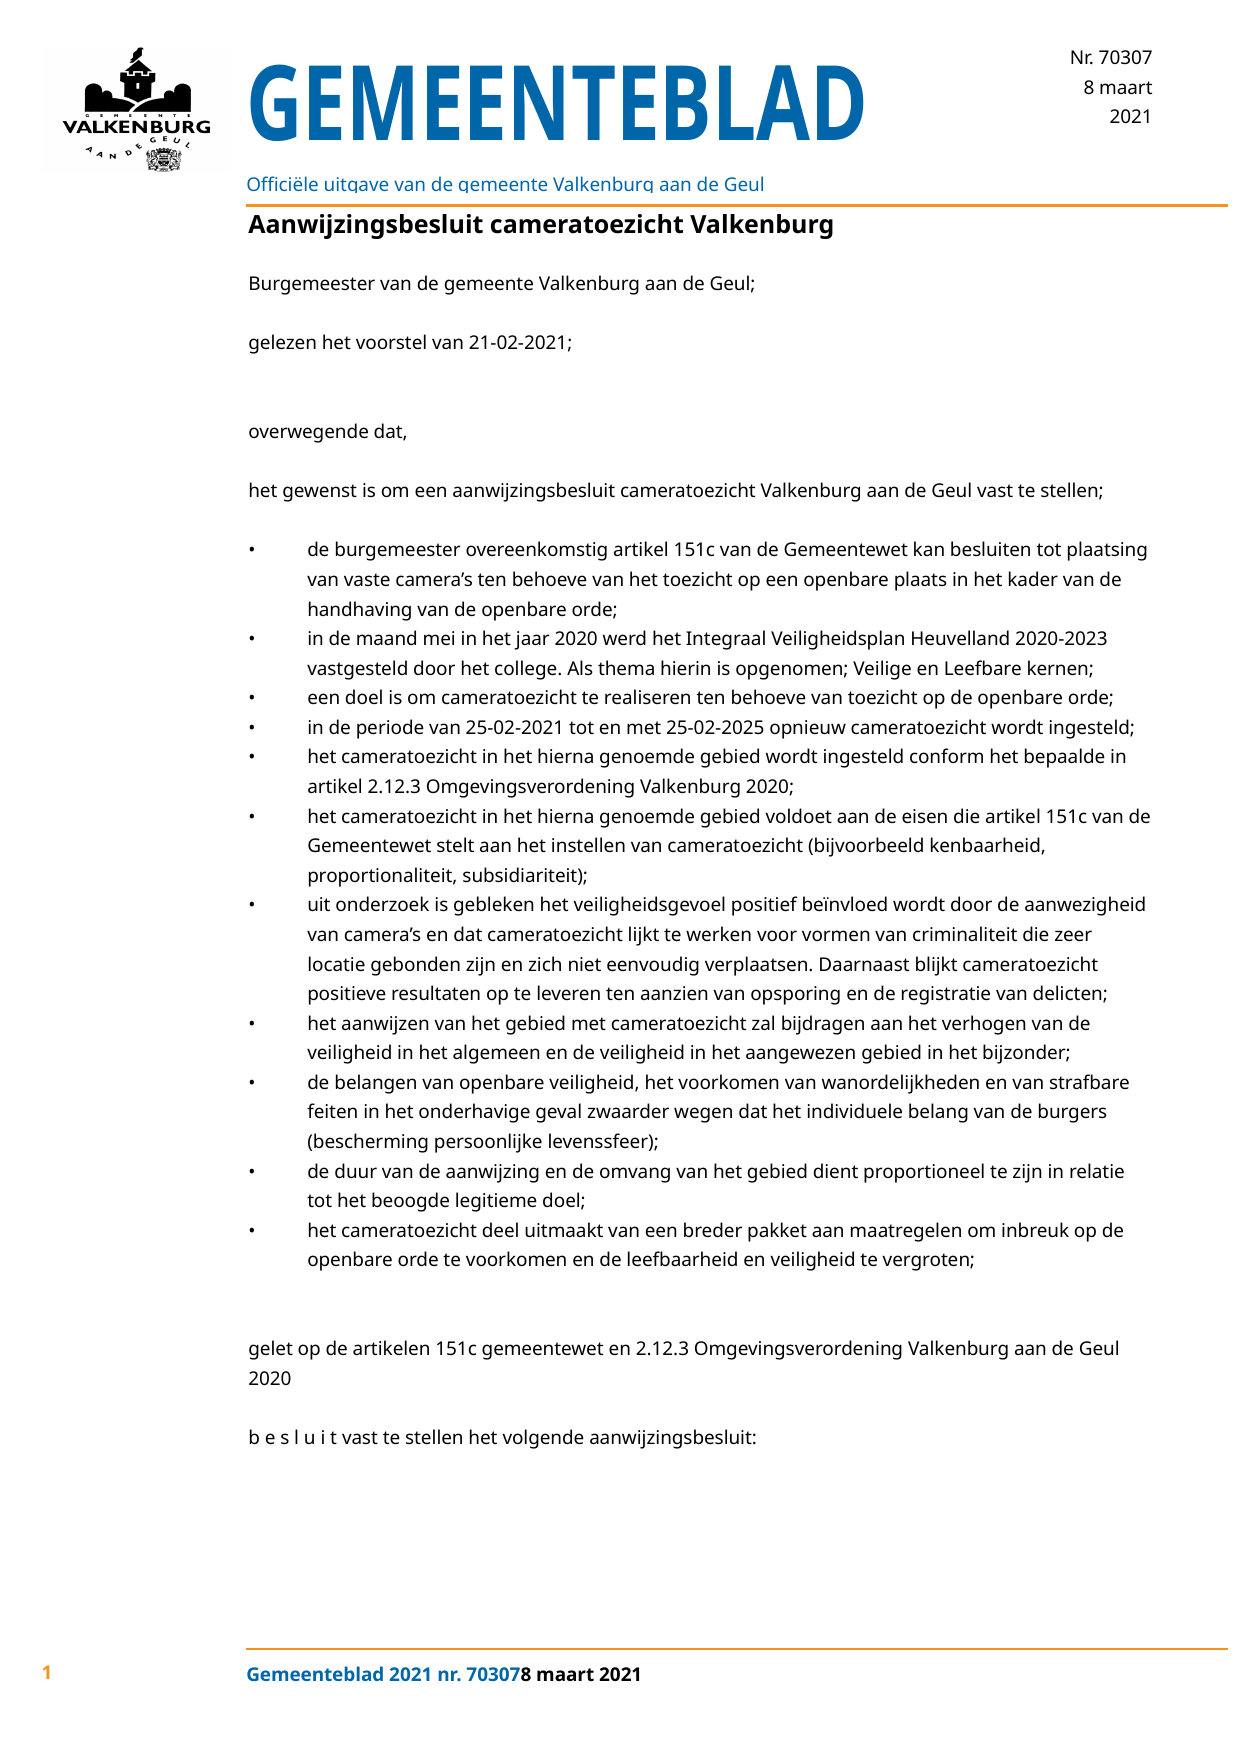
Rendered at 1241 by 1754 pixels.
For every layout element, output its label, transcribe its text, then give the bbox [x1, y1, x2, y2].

text overwegende dat, [248, 418, 1152, 444]
list uit onderzoek is gebleken het veiligheidsgevoel positief beïnvloed wordt door de aanwezigheid van camera’s en dat cameratoezicht lijkt te werken voor vormen van criminaliteit die zeer locatie gebonden zijn en zich niet eenvoudig verplaatsen. Daarnaast blijkt cameratoezicht positieve resultaten op te leveren ten aanzien van opsporing en de registratie van delicten; [248, 892, 1152, 1006]
list het aanwijzen van het gebied met cameratoezicht zal bijdragen aan het verhogen van de veiligheid in het algemeen en de veiligheid in het aangewezen gebied in het bijzonder; [248, 1010, 1152, 1065]
text gelet op de artikelen 151c gemeentewet en 2.12.3 Omgevingsverordening Valkenburg aan de Geul 2020 [248, 1335, 1152, 1391]
list het cameratoezicht deel uitmaakt van een breder pakket aan maatregelen om inbreuk op de openbare orde te voorkomen en de leefbaarheid en veiligheid te vergroten; [248, 1217, 1152, 1272]
text gelezen het voorstel van 21-02-2021; [248, 329, 1152, 355]
list in de maand mei in het jaar 2020 werd het Integraal Veiligheidsplan Heuvelland 2020-2023 vastgesteld door het college. Als thema hierin is opgenomen; Veilige en Leefbare kernen; [248, 625, 1152, 681]
picture [41, 47, 231, 172]
list in de periode van 25-02-2021 tot en met 25-02-2025 opnieuw cameratoezicht wordt ingesteld; [248, 714, 1152, 740]
text het gewenst is om een aanwijzingsbesluit cameratoezicht Valkenburg aan de Geul vast te stellen; [248, 477, 1152, 503]
list de belangen van openbare veiligheid, het voorkomen van wanordelijkheden en van strafbare feiten in het onderhavige geval zwaarder wegen dat het individuele belang van de burgers (bescherming persoonlijke levenssfeer); [248, 1069, 1152, 1154]
text Burgemeester van de gemeente Valkenburg aan de Geul; [248, 270, 1152, 296]
list de duur van de aanwijzing en de omvang van het gebied dient proportioneel te zijn in relatie tot het beoogde legitieme doel; [248, 1158, 1152, 1213]
list het cameratoezicht in het hierna genoemde gebied wordt ingesteld conform het bepaalde in artikel 2.12.3 Omgevingsverordening Valkenburg 2020; [248, 744, 1152, 799]
list het cameratoezicht in het hierna genoemde gebied voldoet aan de eisen die artikel 151c van de Gemeentewet stelt aan het instellen van cameratoezicht (bijvoorbeeld kenbaarheid, proportionaliteit, subsidiariteit); [248, 803, 1152, 888]
text Aanwijzingsbesluit cameratoezicht Valkenburg [248, 207, 1152, 241]
list een doel is om cameratoezicht te realiseren ten behoeve van toezicht op de openbare orde; [248, 684, 1152, 710]
text b e s l u i t vast te stellen het volgende aanwijzingsbesluit: [248, 1424, 1152, 1450]
list de burgemeester overeenkomstig artikel 151c van de Gemeentewet kan besluiten tot plaatsing van vaste camera’s ten behoeve van het toezicht op een openbare plaats in het kader van de handhaving van de openbare orde; [248, 537, 1152, 621]
